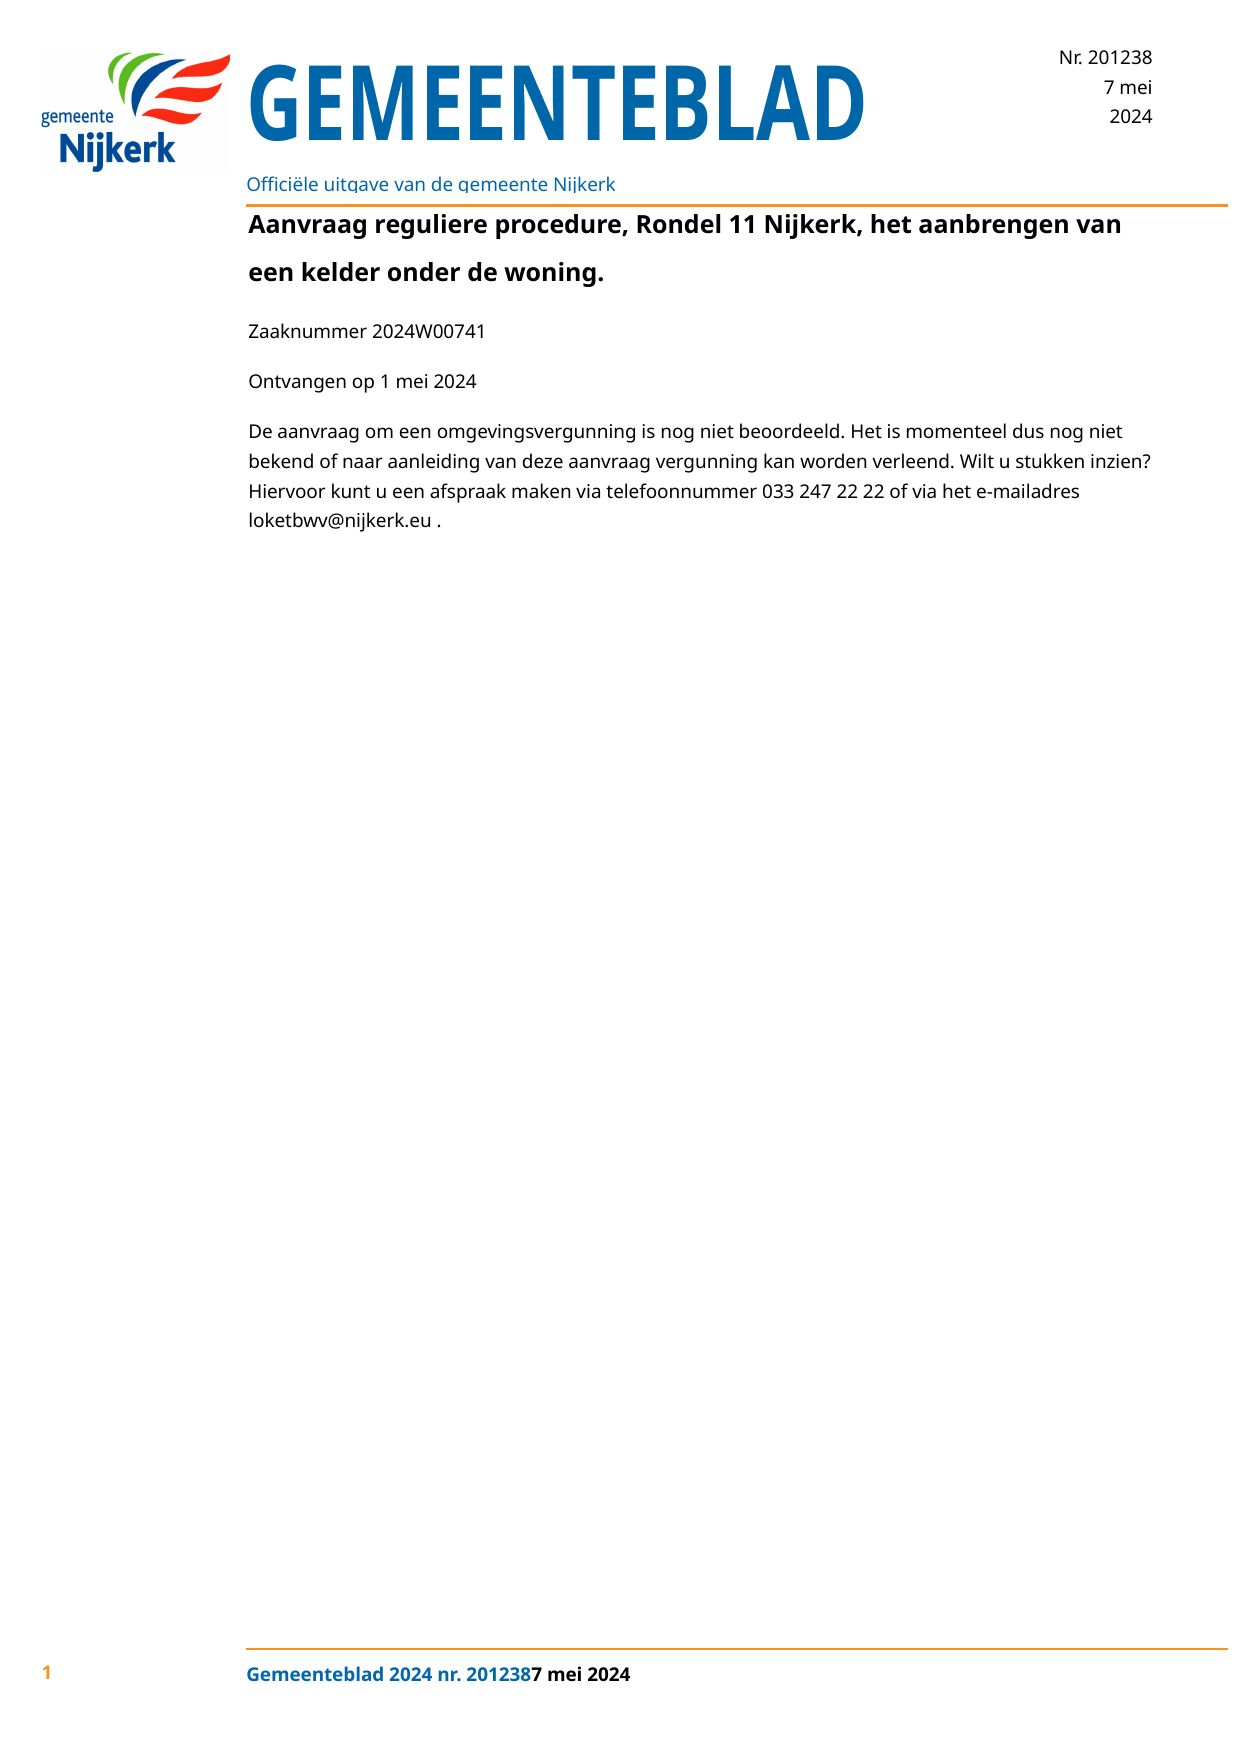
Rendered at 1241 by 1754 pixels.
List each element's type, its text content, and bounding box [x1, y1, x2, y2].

text Ontvangen op 1 mei 2024 [248, 368, 1152, 394]
text Aanvraag reguliere procedure, Rondel 11 Nijkerk, het aanbrengen van een kelder onder de woning. [248, 207, 1152, 288]
text De aanvraag om een omgevingsvergunning is nog niet beoordeeld. Het is momenteel dus nog niet bekend of naar aanleiding van deze aanvraag vergunning kan worden verleend. Wilt u stukken inzien? Hiervoor kunt u een afspraak maken via telefoonnummer 033 247 22 22 of via het e-mailadres loketbwv@nijkerk.eu . [248, 419, 1152, 533]
text Zaaknummer 2024W00741 [248, 318, 1152, 344]
picture [41, 47, 231, 172]
